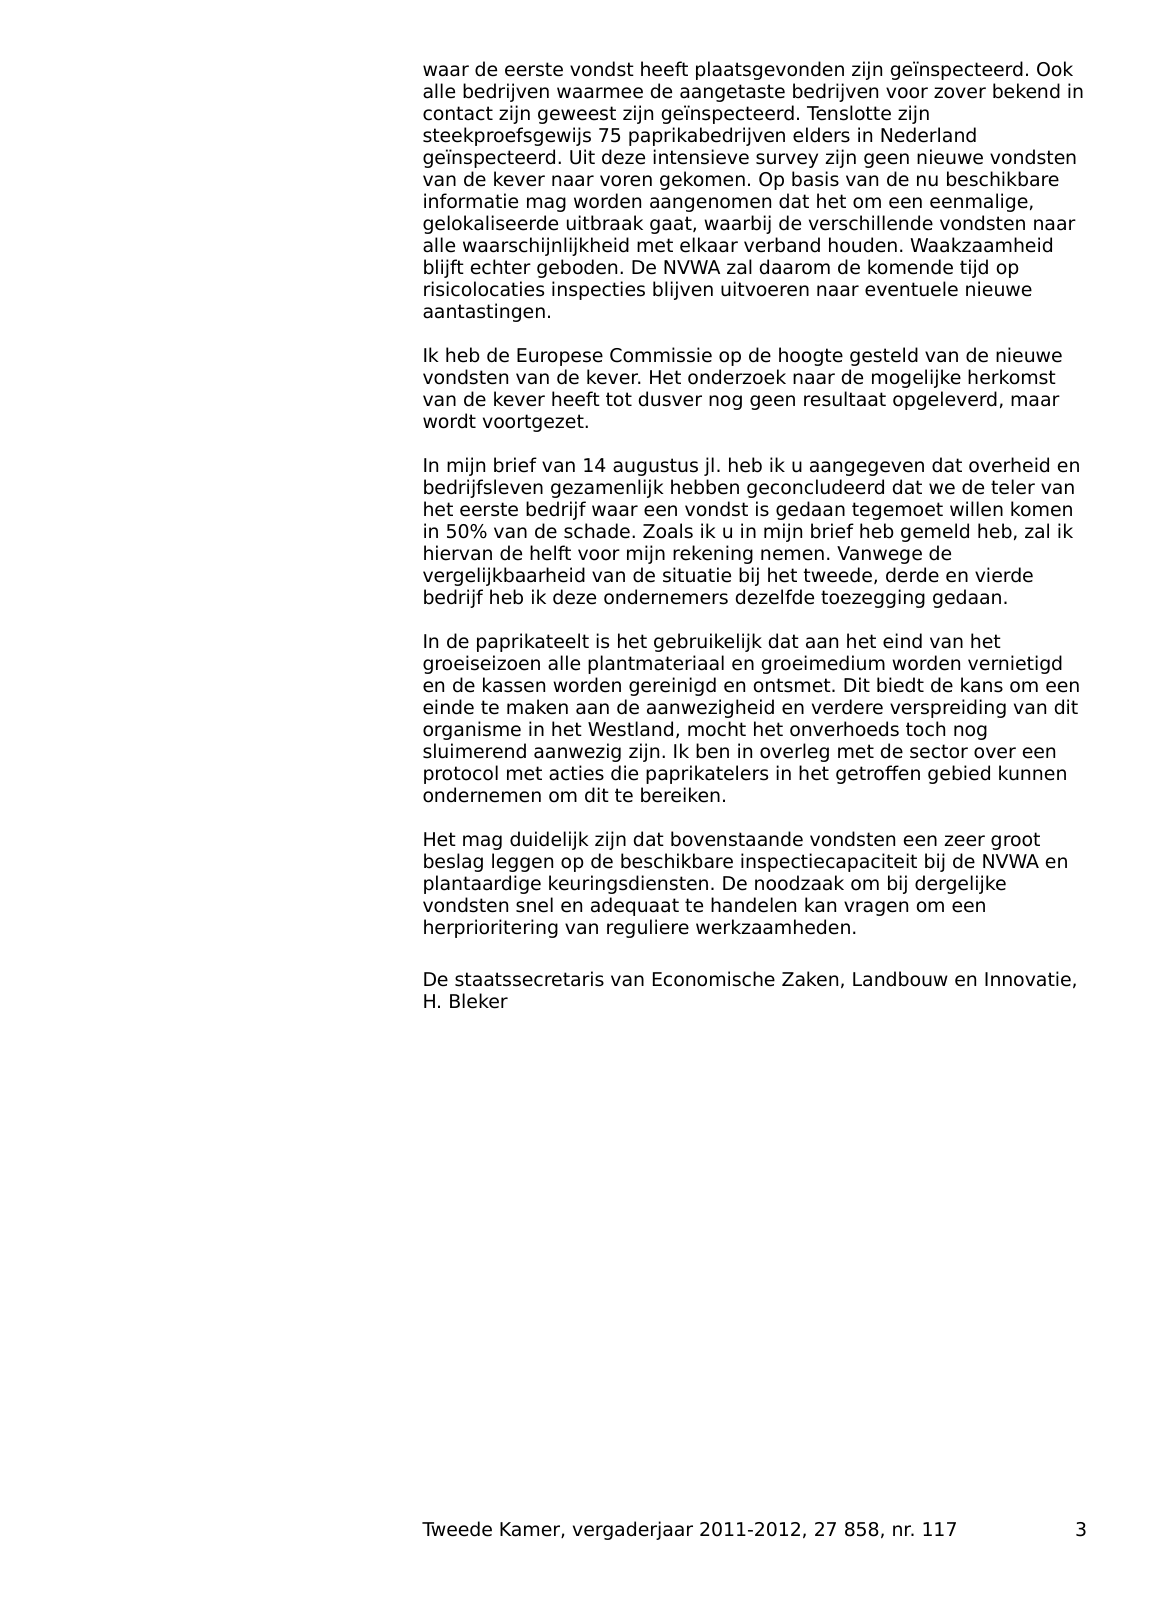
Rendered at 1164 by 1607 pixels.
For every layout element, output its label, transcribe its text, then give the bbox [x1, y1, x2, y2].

text De staatssecretaris van Economische Zaken, Landbouw en Innovatie, H. Bleker [422, 969, 1087, 1013]
text Ik heb de Europese Commissie op de hoogte gesteld van de nieuwe vondsten van de kever. Het onderzoek naar de mogelijke herkomst van de kever heeft tot dusver nog geen resultaat opgeleverd, maar wordt voortgezet. [422, 345, 1087, 433]
text waar de eerste vondst heeft plaatsgevonden zijn geïnspecteerd. Ook alle bedrijven waarmee de aangetaste bedrijven voor zover bekend in contact zijn geweest zijn geïnspecteerd. Tenslotte zijn steekproefsgewijs 75 paprikabedrijven elders in Nederland geïnspecteerd. Uit deze intensieve survey zijn geen nieuwe vondsten van de kever naar voren gekomen. Op basis van de nu beschikbare informatie mag worden aangenomen dat het om een eenmalige, gelokaliseerde uitbraak gaat, waarbij de verschillende vondsten naar alle waarschijnlijkheid met elkaar verband houden. Waakzaamheid blijft echter geboden. De NVWA zal daarom de komende tijd op risicolocaties inspecties blijven uitvoeren naar eventuele nieuwe aantastingen. [422, 59, 1087, 323]
text Het mag duidelijk zijn dat bovenstaande vondsten een zeer groot beslag leggen op de beschikbare inspectiecapaciteit bij de NVWA en plantaardige keuringsdiensten. De noodzaak om bij dergelijke vondsten snel en adequaat te handelen kan vragen om een herprioritering van reguliere werkzaamheden. [422, 829, 1087, 939]
text In de paprikateelt is het gebruikelijk dat aan het eind van het groeiseizoen alle plantmateriaal en groeimedium worden vernietigd en de kassen worden gereinigd en ontsmet. Dit biedt de kans om een einde te maken aan de aanwezigheid en verdere verspreiding van dit organisme in het Westland, mocht het onverhoeds toch nog sluimerend aanwezig zijn. Ik ben in overleg met de sector over een protocol met acties die paprikatelers in het getroffen gebied kunnen ondernemen om dit te bereiken. [422, 631, 1087, 807]
text In mijn brief van 14 augustus jl. heb ik u aangegeven dat overheid en bedrijfsleven gezamenlijk hebben geconcludeerd dat we de teler van het eerste bedrijf waar een vondst is gedaan tegemoet willen komen in 50% van de schade. Zoals ik u in mijn brief heb gemeld heb, zal ik hiervan de helft voor mijn rekening nemen. Vanwege de vergelijkbaarheid van de situatie bij het tweede, derde en vierde bedrijf heb ik deze ondernemers dezelfde toezegging gedaan. [422, 455, 1087, 609]
